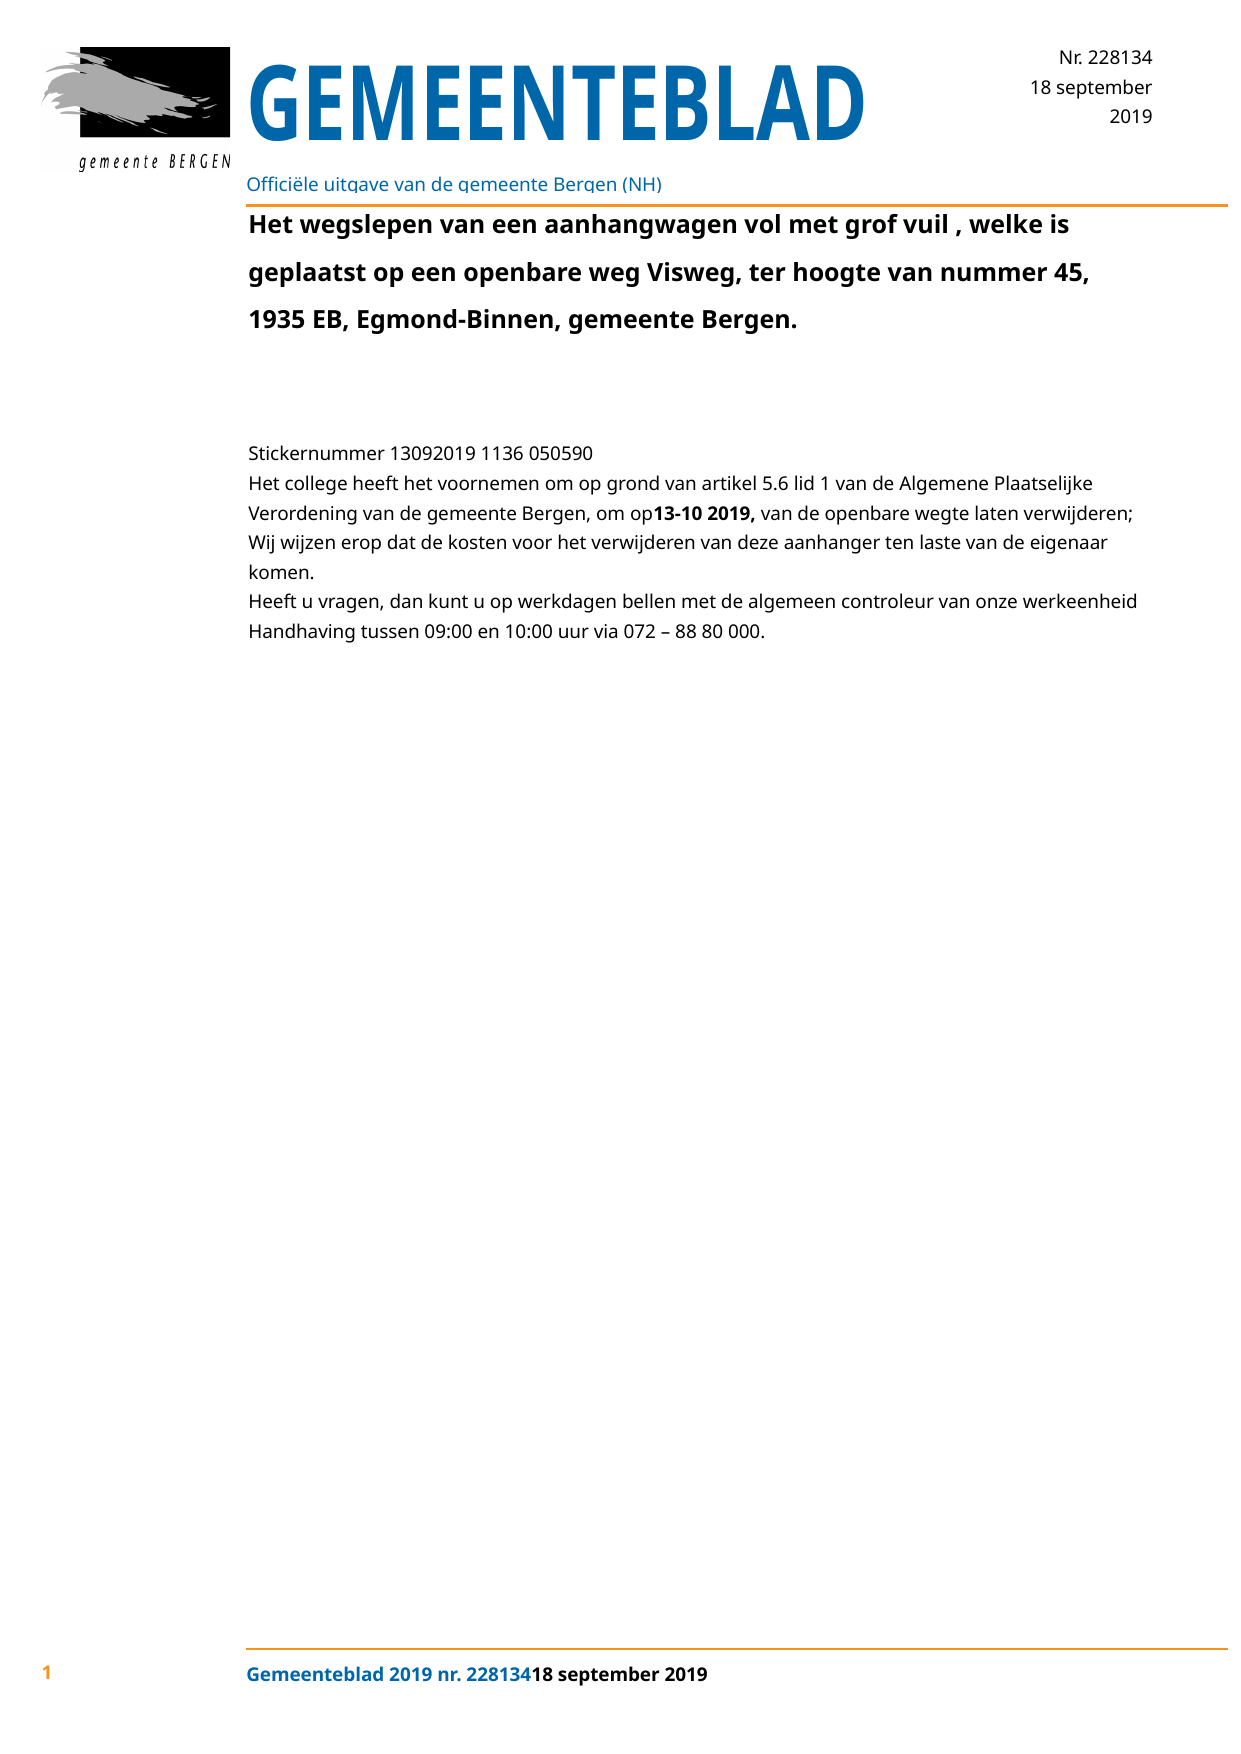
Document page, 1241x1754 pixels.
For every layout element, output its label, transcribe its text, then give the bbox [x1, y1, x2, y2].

text Het college heeft het voornemen om op grond van artikel 5.6 lid 1 van de Algemene Plaatselijke Verordening van de gemeente Bergen, om op13-10 2019, van de openbare wegte laten verwijderen; [248, 470, 1152, 525]
text Wij wijzen erop dat de kosten voor het verwijderen van deze aanhanger ten laste van de eigenaar komen. [248, 529, 1152, 584]
text Heeft u vragen, dan kunt u op werkdagen bellen met de algemeen controleur van onze werkeenheid Handhaving tussen 09:00 en 10:00 uur via 072 – 88 80 000. [248, 588, 1152, 644]
text Het wegslepen van een aanhangwagen vol met grof vuil , welke is geplaatst op een openbare weg Visweg, ter hoogte van nummer 45, 1935 EB, Egmond-Binnen, gemeente Bergen. [248, 207, 1152, 336]
text Stickernummer 13092019 1136 050590 [248, 441, 1152, 466]
picture [41, 47, 231, 172]
